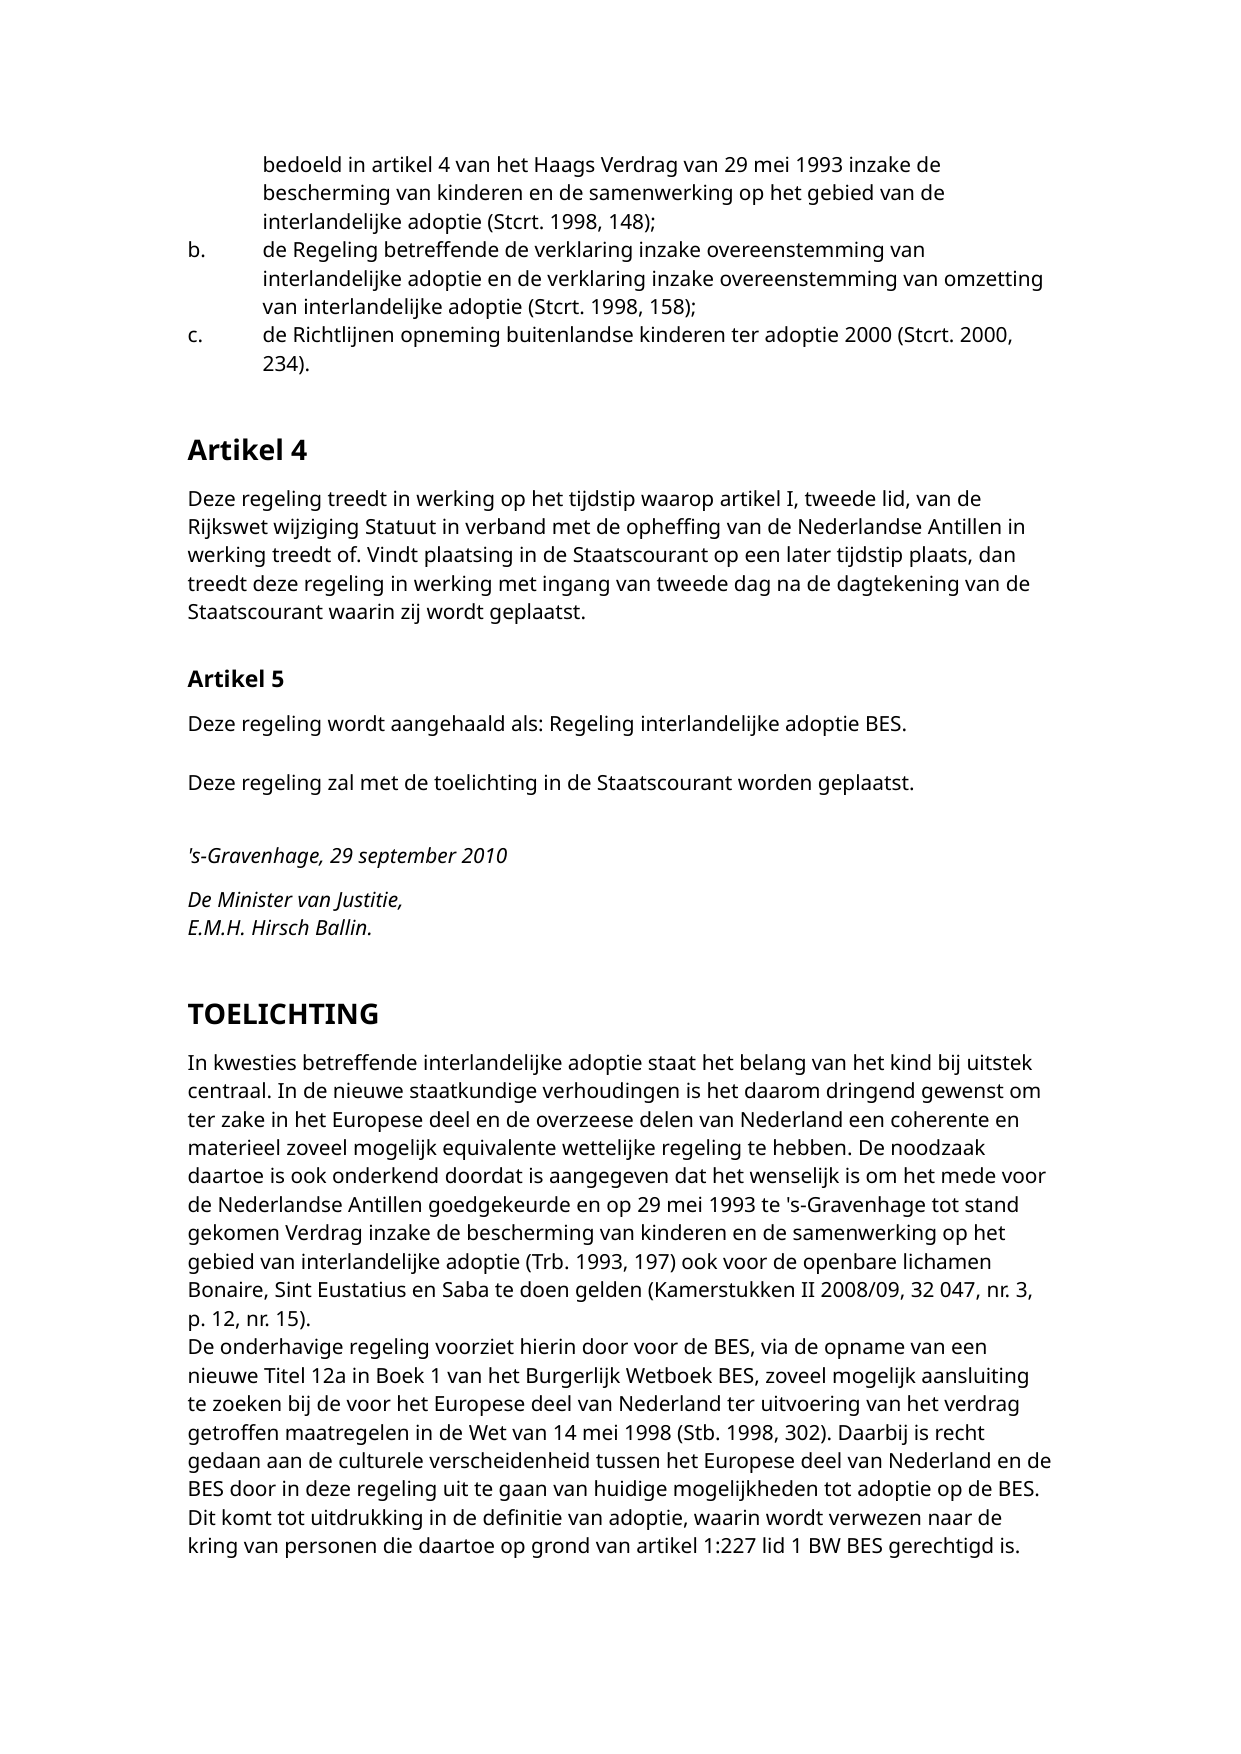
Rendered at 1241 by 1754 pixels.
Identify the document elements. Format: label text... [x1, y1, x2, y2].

text Deze regeling zal met de toelichting in de Staatscourant worden geplaatst. [187, 768, 1053, 796]
text In kwesties betreffende interlandelijke adoptie staat het belang van het kind bij uitstek centraal. In de nieuwe staatkundige verhoudingen is het daarom dringend gewenst om ter zake in het Europese deel en de overzeese delen van Nederland een coherente en materieel zoveel mogelijk equivalente wettelijke regeling te hebben. De noodzaak daartoe is ook onderkend doordat is aangegeven dat het wenselijk is om het mede voor de Nederlandse Antillen goedgekeurde en op 29 mei 1993 te 's-Gravenhage tot stand gekomen Verdrag inzake de bescherming van kinderen en de samenwerking op het gebied van interlandelijke adoptie (Trb. 1993, 197) ook voor de openbare lichamen Bonaire, Sint Eustatius en Saba te doen gelden (Kamerstukken II 2008/09, 32 047, nr. 3, p. 12, nr. 15). [187, 1048, 1053, 1332]
text De Minister van Justitie, [187, 885, 1053, 913]
subtitle Artikel 4 [187, 430, 1053, 469]
text Deze regeling treedt in werking op het tijdstip waarop artikel I, tweede lid, van de Rijkswet wijziging Statuut in verband met de opheffing van de Nederlandse Antillen in werking treedt of. Vindt plaatsing in de Staatscourant op een later tijdstip plaats, dan treedt deze regeling in werking met ingang van tweede dag na de dagtekening van de Staatscourant waarin zij wordt geplaatst. [187, 484, 1053, 626]
list de Regeling betreffende de verklaring inzake overeenstemming van interlandelijke adoptie en de verklaring inzake overeenstemming van omzetting van interlandelijke adoptie (Stcrt. 1998, 158); [187, 235, 1053, 321]
text Deze regeling wordt aangehaald als: Regeling interlandelijke adoptie BES. [187, 709, 1053, 738]
list de Richtlijnen opneming buitenlandse kinderen ter adoptie 2000 (Stcrt. 2000, 234). [187, 321, 1053, 377]
subtitle TOELICHTING [187, 994, 1053, 1033]
list bedoeld in artikel 4 van het Haags Verdrag van 29 mei 1993 inzake de bescherming van kinderen en de samenwerking op het gebied van de interlandelijke adoptie (Stcrt. 1998, 148); [187, 150, 1053, 235]
text 's-Gravenhage, 29 september 2010 [187, 841, 1053, 870]
text De onderhavige regeling voorziet hierin door voor de BES, via de opname van een nieuwe Titel 12a in Boek 1 van het Burgerlijk Wetboek BES, zoveel mogelijk aansluiting te zoeken bij de voor het Europese deel van Nederland ter uitvoering van het verdrag getroffen maatregelen in de Wet van 14 mei 1998 (Stb. 1998, 302). Daarbij is recht gedaan aan de culturele verscheidenheid tussen het Europese deel van Nederland en de BES door in deze regeling uit te gaan van huidige mogelijkheden tot adoptie op de BES. Dit komt tot uitdrukking in de definitie van adoptie, waarin wordt verwezen naar de kring van personen die daartoe op grond van artikel 1:227 lid 1 BW BES gerechtigd is. [187, 1332, 1053, 1560]
subtitle Artikel 5 [187, 663, 1053, 694]
text E.M.H. Hirsch Ballin. [187, 913, 1053, 942]
